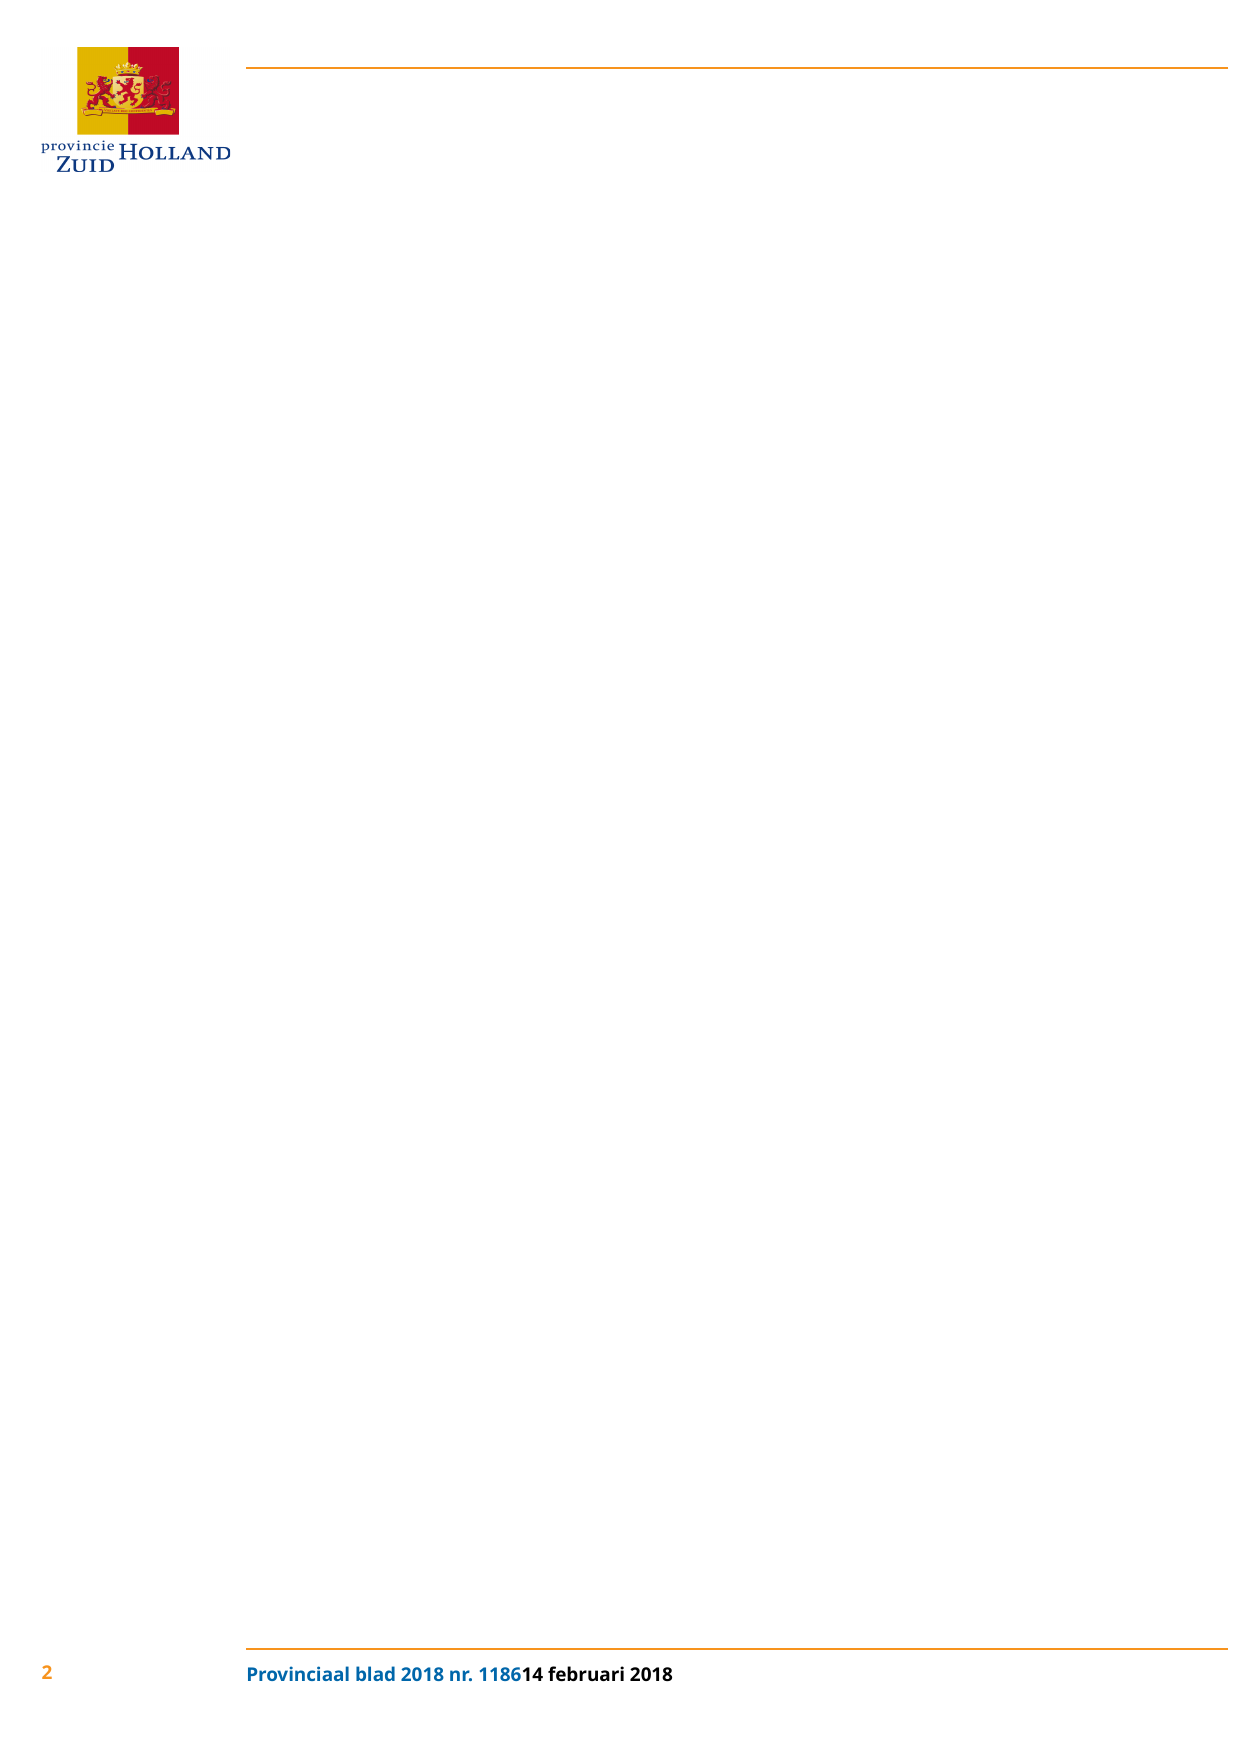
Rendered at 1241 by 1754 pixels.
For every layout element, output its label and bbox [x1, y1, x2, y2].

picture [41, 47, 231, 172]
